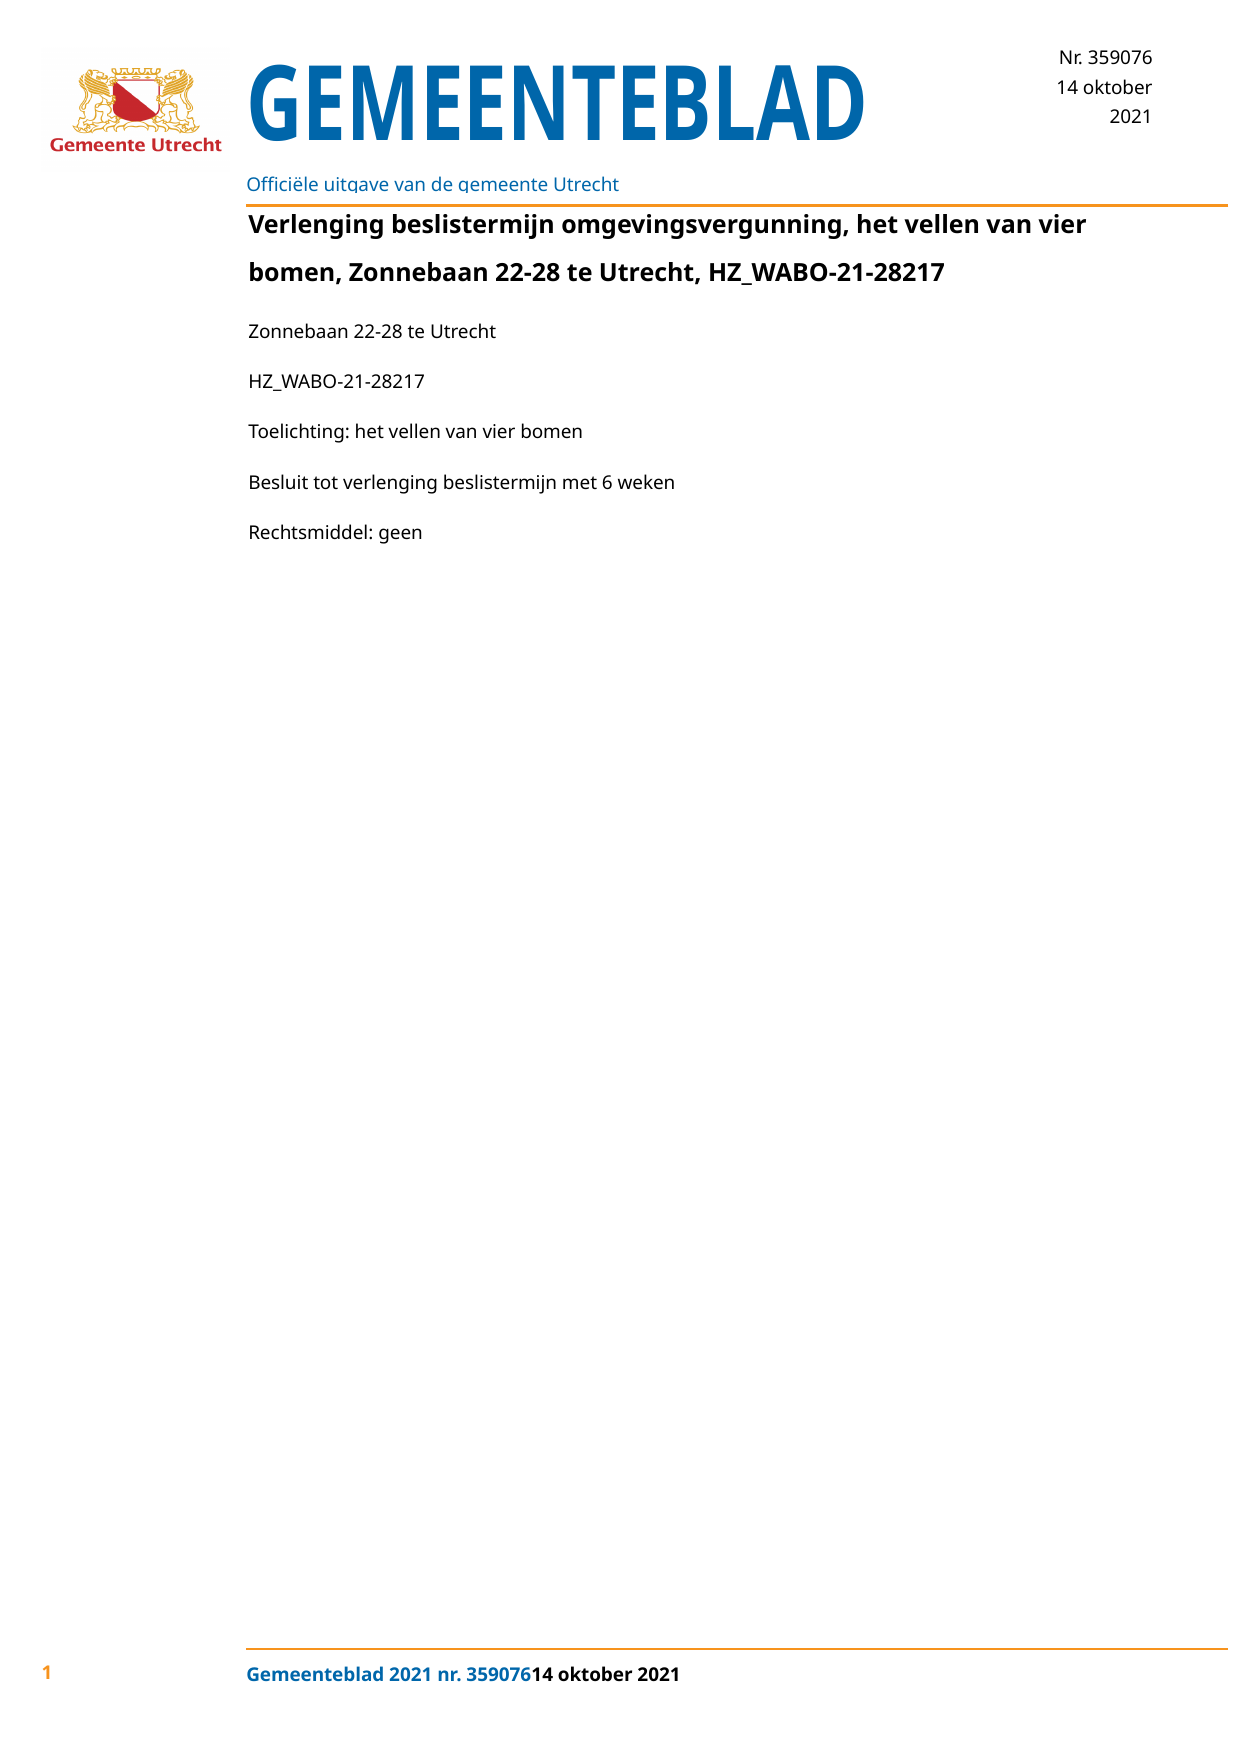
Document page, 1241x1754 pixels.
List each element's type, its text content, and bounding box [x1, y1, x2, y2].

text Zonnebaan 22-28 te Utrecht [248, 318, 1152, 344]
text Toelichting: het vellen van vier bomen [248, 419, 1152, 444]
text Verlenging beslistermijn omgevingsvergunning, het vellen van vier bomen, Zonnebaan 22-28 te Utrecht, HZ_WABO-21-28217 [248, 207, 1152, 288]
text Rechtsmiddel: geen [248, 519, 1152, 545]
text Besluit tot verlenging beslistermijn met 6 weken [248, 469, 1152, 495]
picture [41, 47, 231, 172]
text HZ_WABO-21-28217 [248, 368, 1152, 394]
